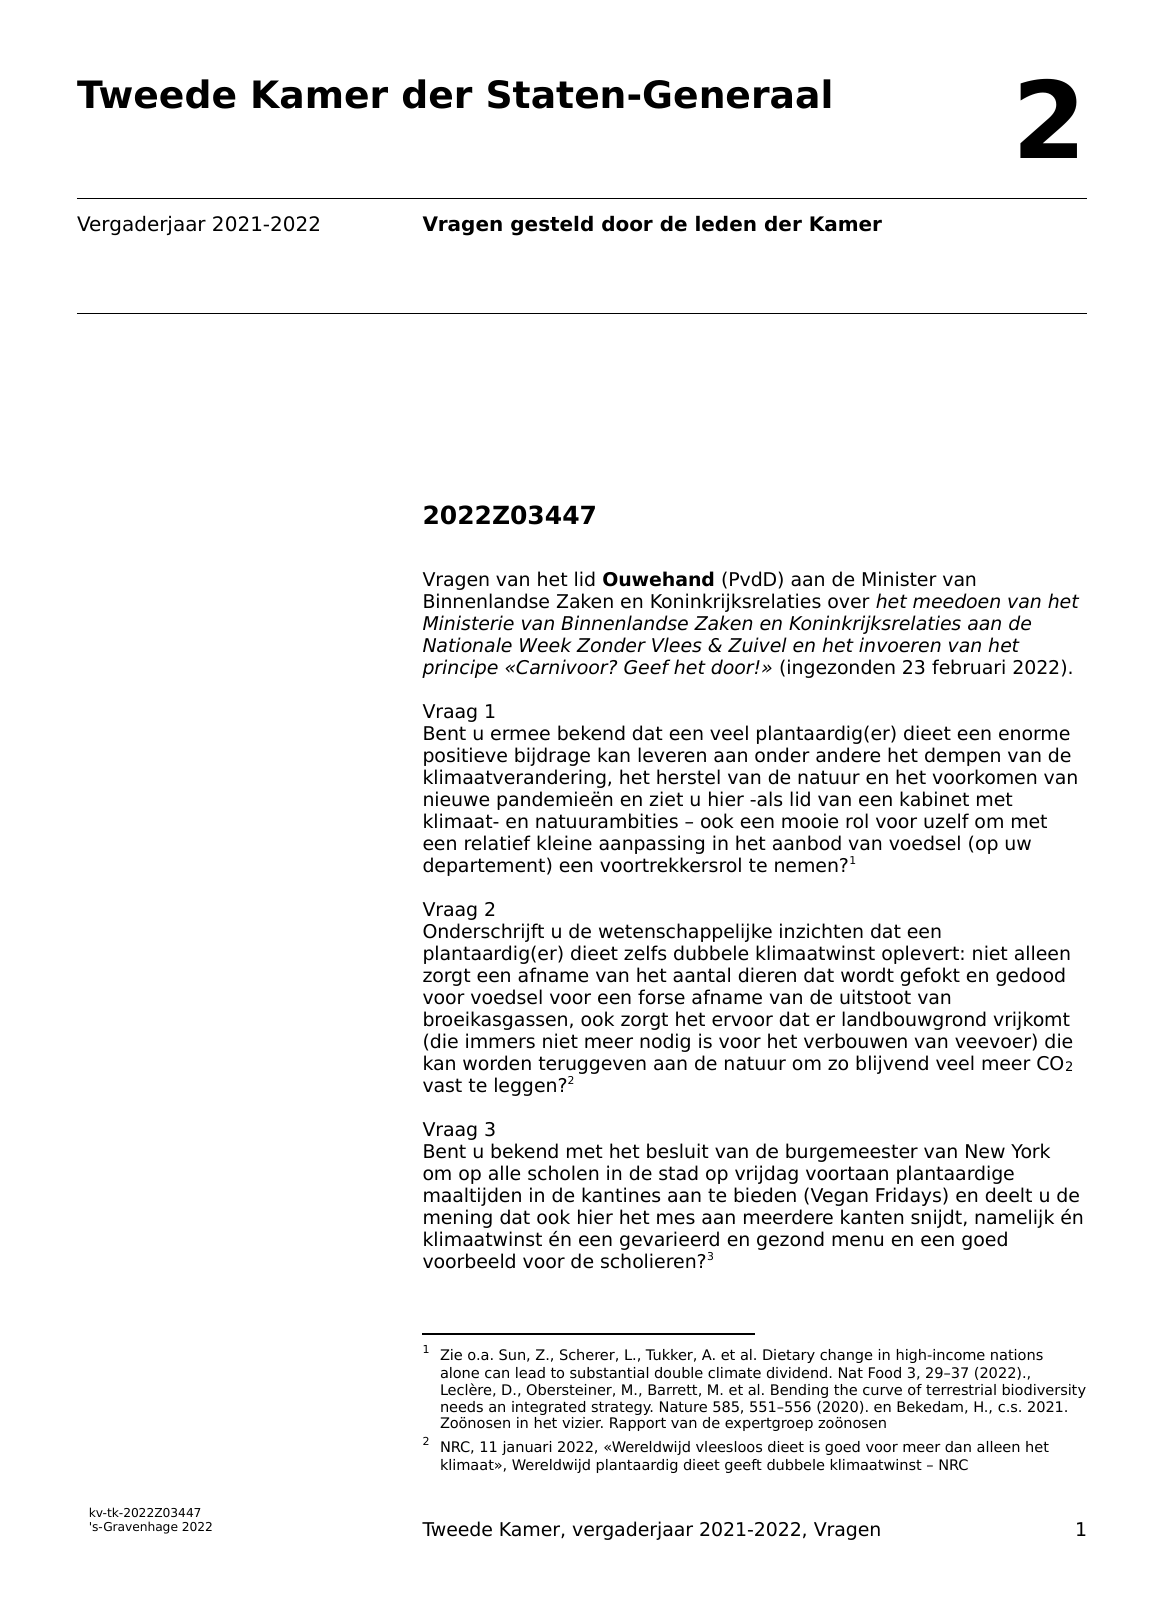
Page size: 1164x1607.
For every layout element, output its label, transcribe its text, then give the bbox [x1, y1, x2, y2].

text Bent u ermee bekend dat een veel plantaardig(er) dieet een enorme positieve bijdrage kan leveren aan onder andere het dempen van de klimaatverandering, het herstel van de natuur en het voorkomen van nieuwe pandemieën en ziet u hier -als lid van een kabinet met klimaat- en natuurambities – ook een mooie rol voor uzelf om met een relatief kleine aanpassing in het aanbod van voedsel (op uw departement) een voortrekkersrol te nemen? [422, 723, 1087, 877]
text NRC, 11 januari 2022, «Wereldwijd vleesloos dieet is goed voor meer dan alleen het klimaat», Wereldwijd plantaardig dieet geeft dubbele klimaatwinst – NRC [422, 1435, 1087, 1474]
text Vraag 3 [422, 1119, 1087, 1141]
table_cell Vergaderjaar 2021-2022 [77, 199, 422, 313]
table_cell Vragen gesteld door de leden der Kamer [422, 199, 1087, 313]
text 2022Z03447 [422, 501, 1087, 531]
table_header Tweede Kamer der Staten-Generaal [77, 59, 886, 198]
text Vragen van het lid Ouwehand (PvdD) aan de Minister van Binnenlandse Zaken en Koninkrijksrelaties over het meedoen van het Ministerie van Binnenlandse Zaken en Koninkrijksrelaties aan de Nationale Week Zonder Vlees & Zuivel en het invoeren van het principe «Carnivoor? Geef het door!» (ingezonden 23 februari 2022). [422, 569, 1087, 679]
text Vraag 2 [422, 899, 1087, 921]
text kv-tk-2022Z03447 [88, 1506, 323, 1520]
text Onderschrijft u de wetenschappelijke inzichten dat een plantaardig(er) dieet zelfs dubbele klimaatwinst oplevert: niet alleen zorgt een afname van het aantal dieren dat wordt gefokt en gedood voor voedsel voor een forse afname van de uitstoot van broeikasgassen, ook zorgt het ervoor dat er landbouwgrond vrijkomt (die immers niet meer nodig is voor het verbouwen van veevoer) die kan worden teruggeven aan de natuur om zo blijvend veel meer CO2 vast te leggen? [422, 921, 1087, 1097]
text Vraag 1 [422, 701, 1087, 723]
table_header 2 [886, 59, 1087, 198]
text Zie o.a. Sun, Z., Scherer, L., Tukker, A. et al. Dietary change in high-income nations alone can lead to substantial double climate dividend. Nat Food 3, 29–37 (2022)., Leclère, D., Obersteiner, M., Barrett, M. et al. Bending the curve of terrestrial biodiversity needs an integrated strategy. Nature 585, 551–556 (2020). en Bekedam, H., c.s. 2021. Zoönosen in het vizier. Rapport van de expertgroep zoönosen [422, 1343, 1087, 1432]
text Bent u bekend met het besluit van de burgemeester van New York om op alle scholen in de stad op vrijdag voortaan plantaardige maaltijden in de kantines aan te bieden (Vegan Fridays) en deelt u de mening dat ook hier het mes aan meerdere kanten snijdt, namelijk én klimaatwinst én een gevarieerd en gezond menu en een goed voorbeeld voor de scholieren? [422, 1141, 1087, 1273]
text 's-Gravenhage 2022 [88, 1520, 323, 1534]
